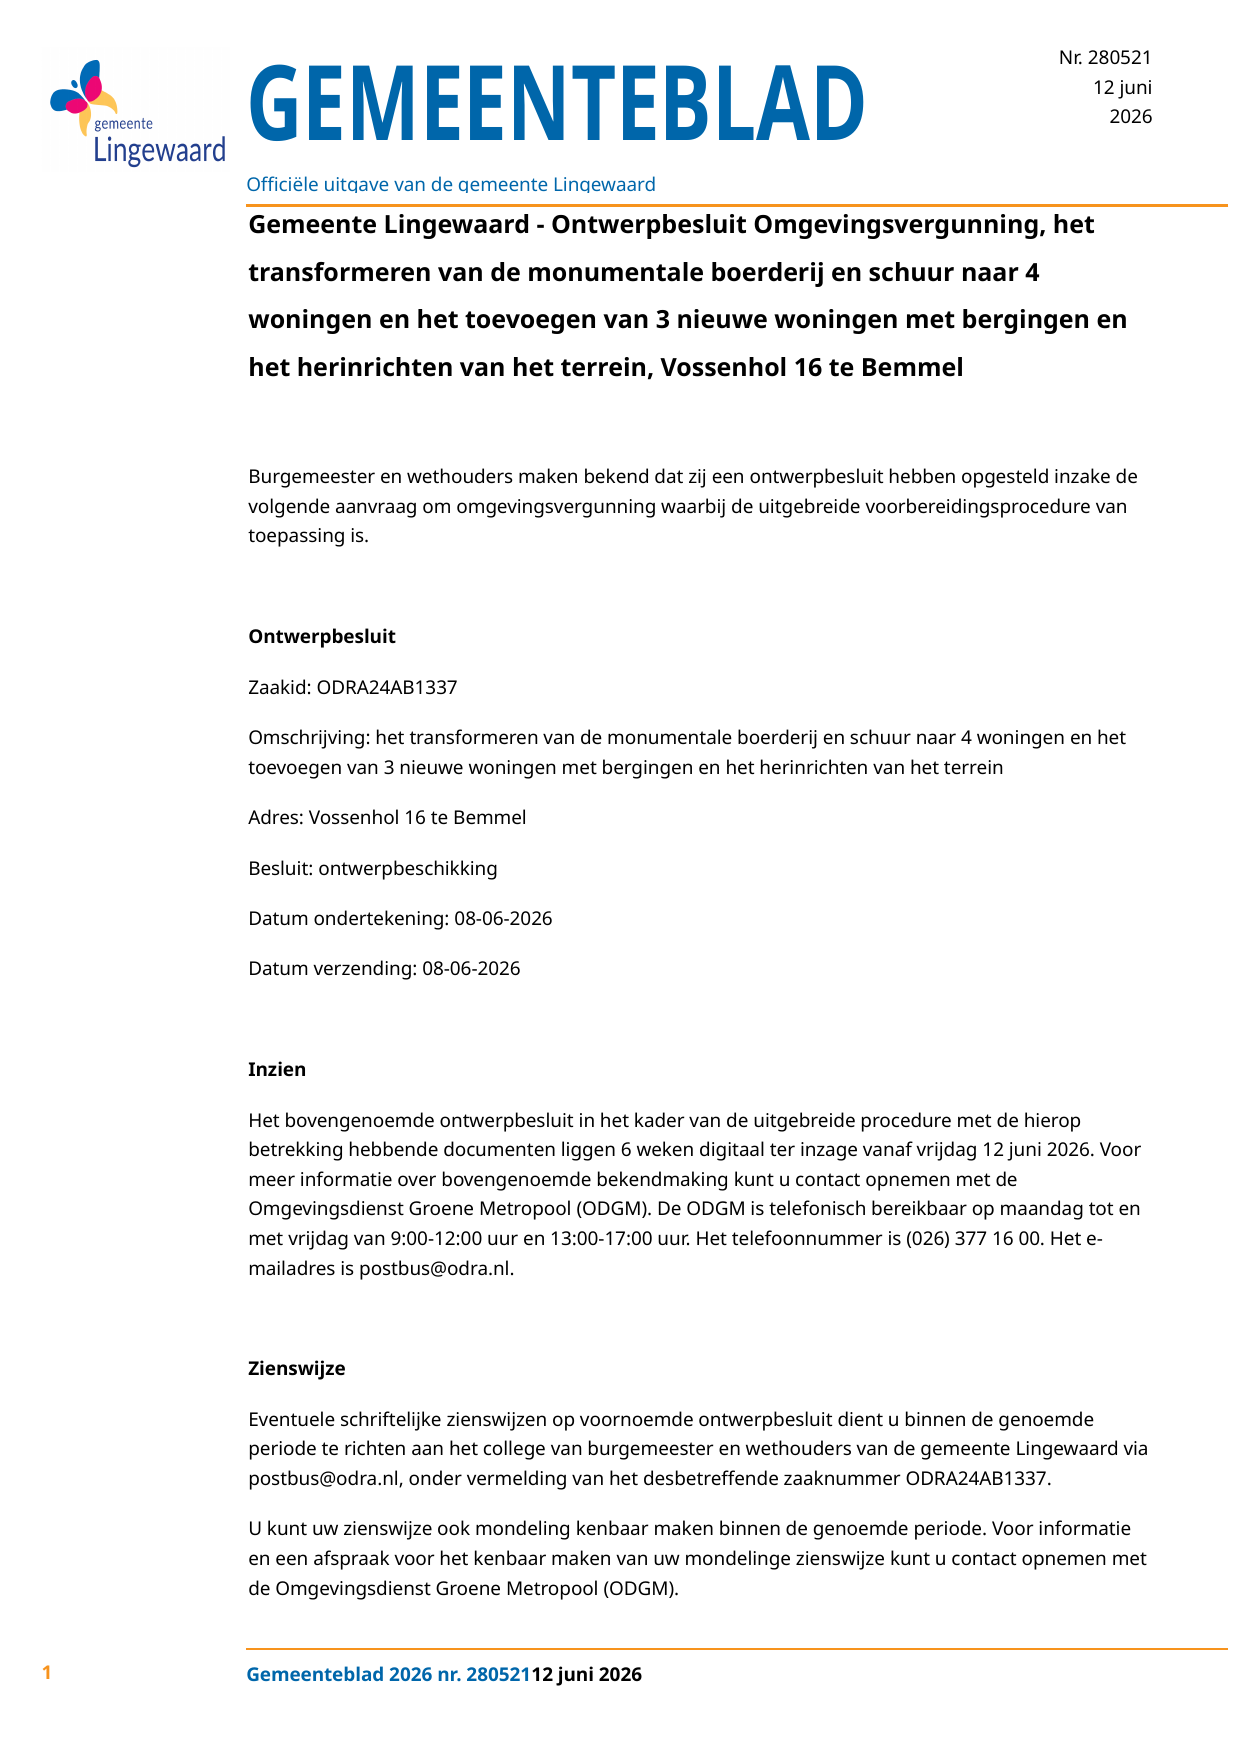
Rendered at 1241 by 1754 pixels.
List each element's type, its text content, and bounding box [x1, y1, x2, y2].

text Besluit: ontwerpbeschikking [248, 855, 1152, 881]
text Datum ondertekening: 08-06-2026 [248, 905, 1152, 931]
picture [41, 47, 231, 172]
text Zienswijze [248, 1356, 1152, 1381]
text Eventuele schriftelijke zienswijzen op voornoemde ontwerpbesluit dient u binnen de genoemde periode te richten aan het college van burgemeester en wethouders van de gemeente Lingewaard via postbus@odra.nl, onder vermelding van het desbetreffende zaaknummer ODRA24AB1337. [248, 1406, 1152, 1491]
text Adres: Vossenhol 16 te Bemmel [248, 804, 1152, 830]
text Ontwerpbesluit [248, 623, 1152, 649]
text Zaakid: ODRA24AB1337 [248, 674, 1152, 700]
text Omschrijving: het transformeren van de monumentale boerderij en schuur naar 4 woningen en het toevoegen van 3 nieuwe woningen met bergingen en het herinrichten van het terrein [248, 724, 1152, 780]
text Burgemeester en wethouders maken bekend dat zij een ontwerpbesluit hebben opgesteld inzake de volgende aanvraag om omgevingsvergunning waarbij de uitgebreide voorbereidingsprocedure van toepassing is. [248, 463, 1152, 548]
text Gemeente Lingewaard - Ontwerpbesluit Omgevingsvergunning, het transformeren van de monumentale boerderij en schuur naar 4 woningen en het toevoegen van 3 nieuwe woningen met bergingen en het herinrichten van het terrein, Vossenhol 16 te Bemmel [248, 207, 1152, 384]
text U kunt uw zienswijze ook mondeling kenbaar maken binnen de genoemde periode. Voor informatie en een afspraak voor het kenbaar maken van uw mondelinge zienswijze kunt u contact opnemen met de Omgevingsdienst Groene Metropool (ODGM). [248, 1516, 1152, 1601]
text Inzien [248, 1056, 1152, 1082]
text Het bovengenoemde ontwerpbesluit in het kader van de uitgebreide procedure met de hierop betrekking hebbende documenten liggen 6 weken digitaal ter inzage vanaf vrijdag 12 juni 2026. Voor meer informatie over bovengenoemde bekendmaking kunt u contact opnemen met de Omgevingsdienst Groene Metropool (ODGM). De ODGM is telefonisch bereikbaar op maandag tot en met vrijdag van 9:00-12:00 uur en 13:00-17:00 uur. Het telefoonnummer is (026) 377 16 00. Het e-mailadres is postbus@odra.nl. [248, 1107, 1152, 1281]
text Datum verzending: 08-06-2026 [248, 956, 1152, 981]
